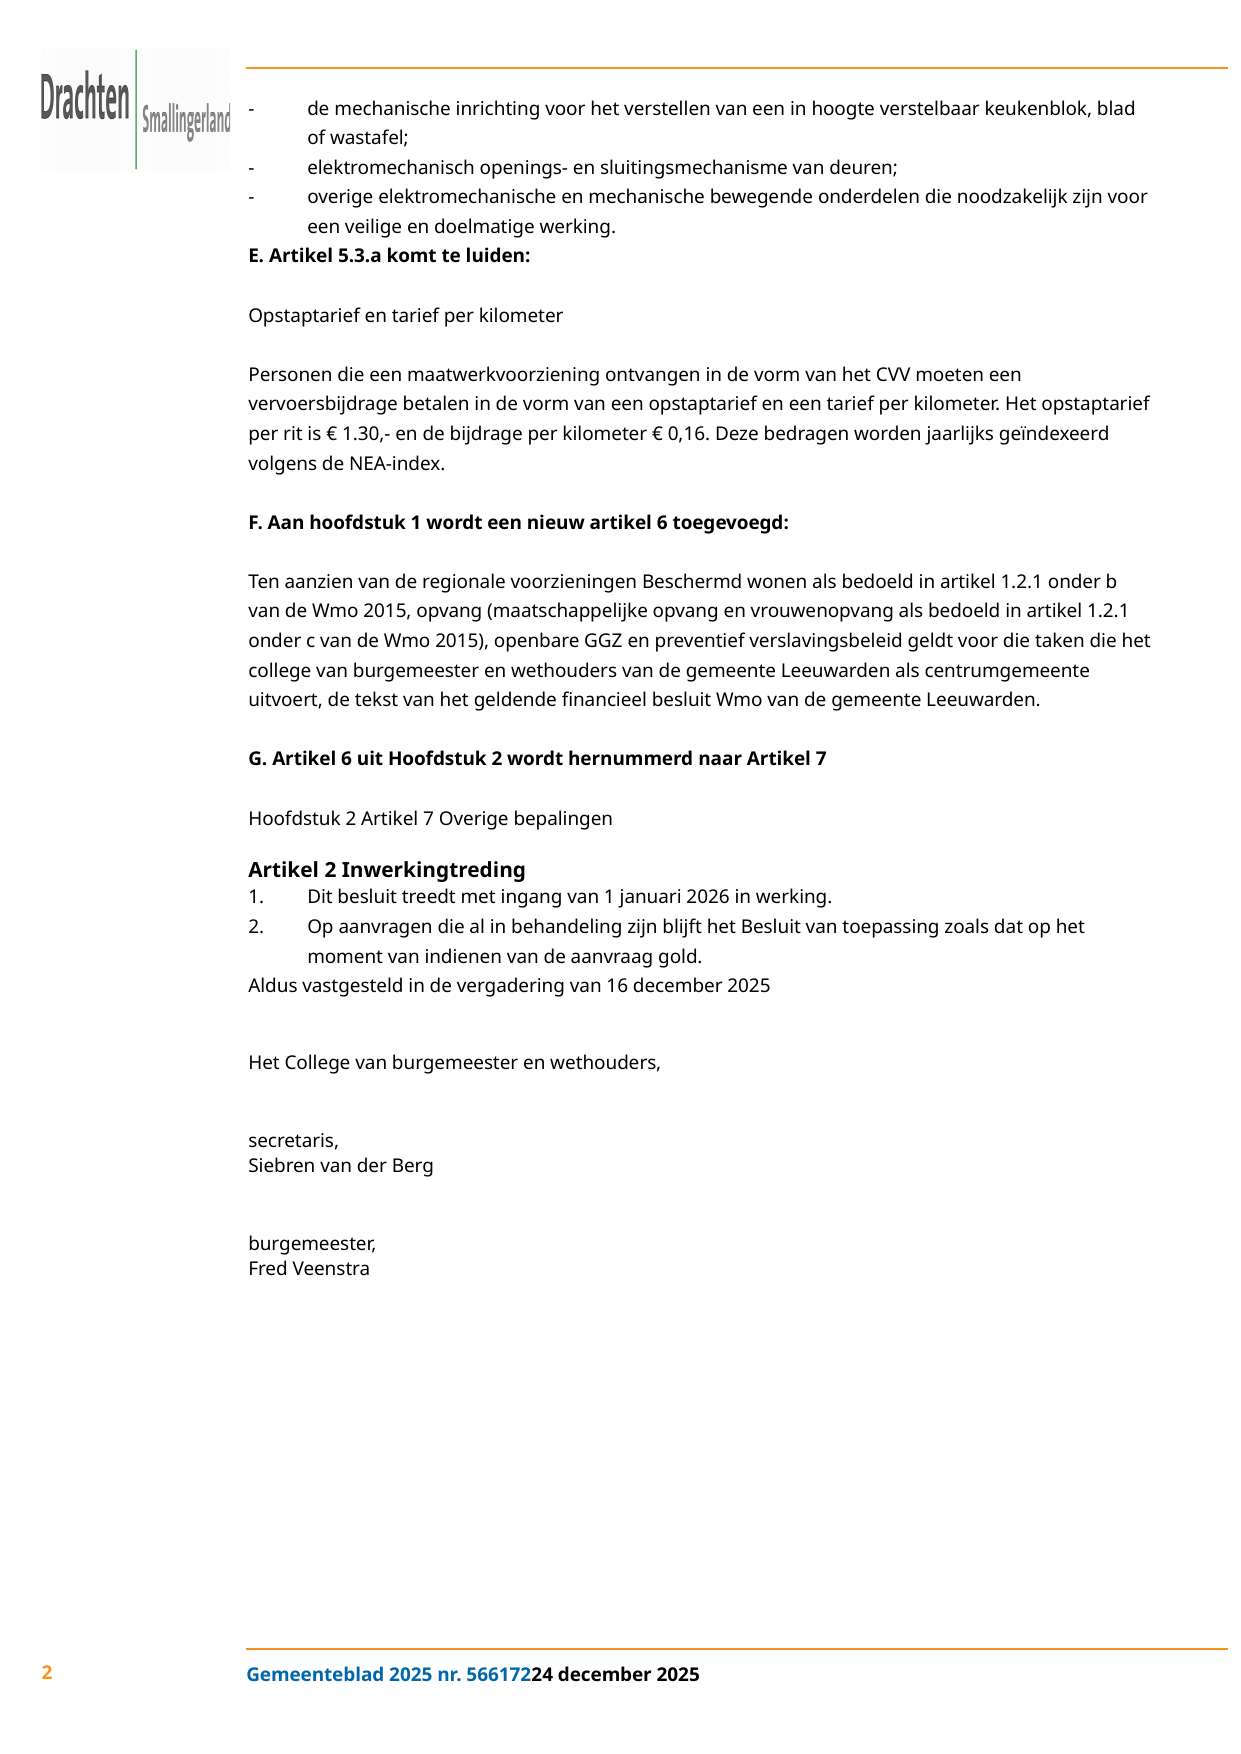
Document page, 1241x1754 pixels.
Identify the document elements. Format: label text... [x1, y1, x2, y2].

list Dit besluit treedt met ingang van 1 januari 2026 in werking. [248, 884, 1152, 909]
text Opstaptarief en tarief per kilometer [248, 302, 1152, 328]
list de mechanische inrichting voor het verstellen van een in hoogte verstelbaar keukenblok, blad of wastafel; [248, 95, 1152, 150]
text F. Aan hoofdstuk 1 wordt een nieuw artikel 6 toegevoegd: [248, 509, 1152, 535]
picture [41, 47, 231, 172]
text Siebren van der Berg [248, 1152, 1152, 1178]
text Hoofdstuk 2 Artikel 7 Overige bepalingen [248, 805, 1152, 831]
text Artikel 2 Inwerkingtreding [248, 855, 1152, 884]
list Op aanvragen die al in behandeling zijn blijft het Besluit van toepassing zoals dat op het moment van indienen van de aanvraag gold. [248, 913, 1152, 968]
text burgemeester, [248, 1230, 1152, 1255]
text Personen die een maatwerkvoorziening ontvangen in de vorm van het CVV moeten een vervoersbijdrage betalen in de vorm van een opstaptarief en een tarief per kilometer. Het opstaptarief per rit is € 1.30,- en de bijdrage per kilometer € 0,16. Deze bedragen worden jaarlijks geïndexeerd volgens de NEA-index. [248, 361, 1152, 476]
text Ten aanzien van de regionale voorzieningen Beschermd wonen als bedoeld in artikel 1.2.1 onder b van de Wmo 2015, opvang (maatschappelijke opvang en vrouwenopvang als bedoeld in artikel 1.2.1 onder c van de Wmo 2015), openbare GGZ en preventief verslavingsbeleid geldt voor die taken die het college van burgemeester en wethouders van de gemeente Leeuwarden als centrumgemeente uitvoert, de tekst van het geldende financieel besluit Wmo van de gemeente Leeuwarden. [248, 568, 1152, 712]
list overige elektromechanische en mechanische bewegende onderdelen die noodzakelijk zijn voor een veilige en doelmatige werking. [248, 183, 1152, 239]
text Het College van burgemeester en wethouders, [248, 1049, 1152, 1075]
text Fred Veenstra [248, 1255, 1152, 1281]
text E. Artikel 5.3.a komt te luiden: [248, 243, 1152, 268]
text Aldus vastgesteld in de vergadering van 16 december 2025 [248, 972, 1152, 998]
list elektromechanisch openings- en sluitingsmechanisme van deuren; [248, 154, 1152, 180]
text G. Artikel 6 uit Hoofdstuk 2 wordt hernummerd naar Artikel 7 [248, 746, 1152, 771]
text secretaris, [248, 1127, 1152, 1152]
